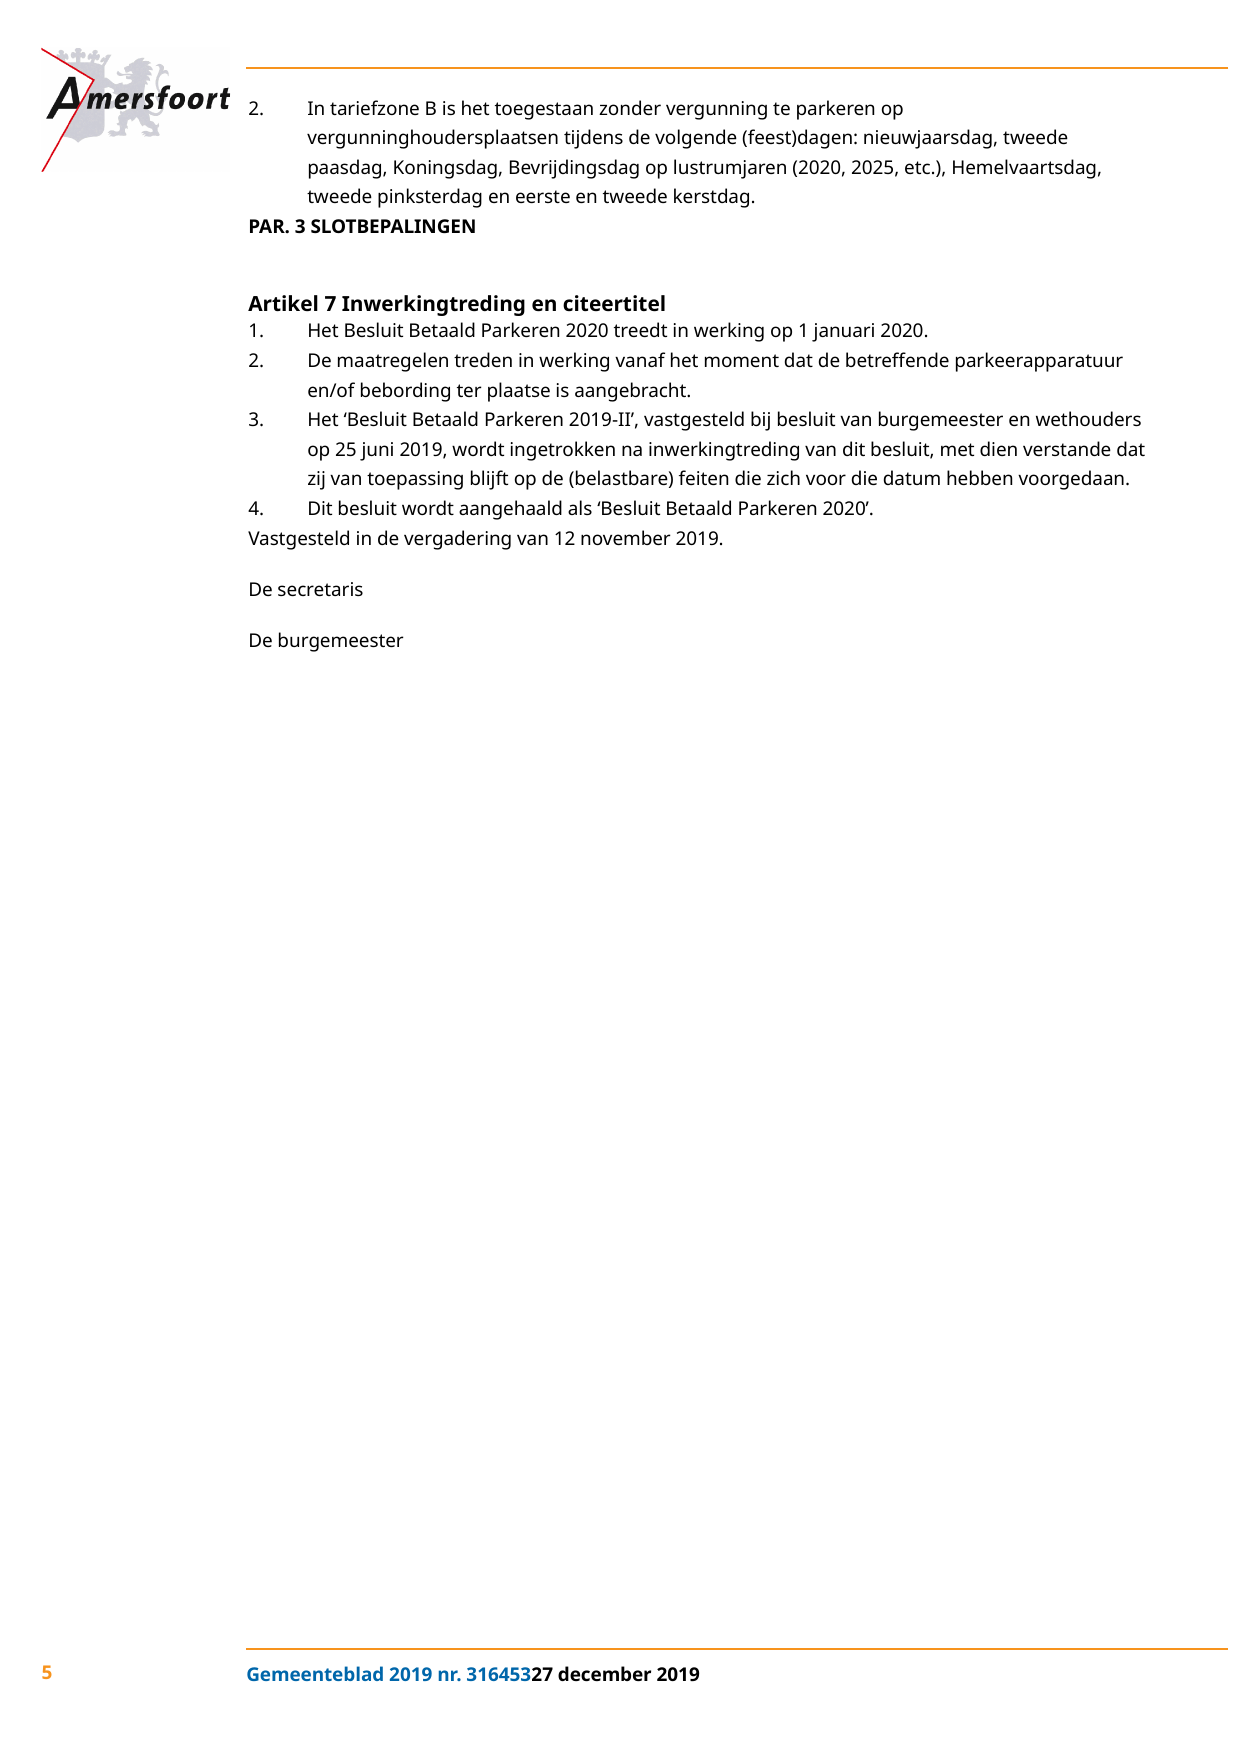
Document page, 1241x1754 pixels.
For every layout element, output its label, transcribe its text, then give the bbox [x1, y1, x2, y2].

list In tariefzone B is het toegestaan zonder vergunning te parkeren op vergunninghoudersplaatsen tijdens de volgende (feest)dagen: nieuwjaarsdag, tweede paasdag, Koningsdag, Bevrijdingsdag op lustrumjaren (2020, 2025, etc.), Hemelvaartsdag, tweede pinksterdag en eerste en tweede kerstdag. [248, 95, 1152, 209]
text De burgemeester [248, 628, 1152, 653]
text Vastgesteld in de vergadering van 12 november 2019. [248, 525, 1152, 551]
text De secretaris [248, 576, 1152, 602]
text Artikel 7 Inwerkingtreding en citeertitel [248, 289, 1152, 318]
list Het Besluit Betaald Parkeren 2020 treedt in werking op 1 januari 2020. [248, 318, 1152, 343]
text PAR. 3 SLOTBEPALINGEN [248, 213, 1152, 239]
list Dit besluit wordt aangehaald als ‘Besluit Betaald Parkeren 2020’. [248, 495, 1152, 521]
list Het ‘Besluit Betaald Parkeren 2019-II’, vastgesteld bij besluit van burgemeester en wethouders op 25 juni 2019, wordt ingetrokken na inwerkingtreding van dit besluit, met dien verstande dat zij van toepassing blijft op de (belastbare) feiten die zich voor die datum hebben voorgedaan. [248, 406, 1152, 491]
picture [41, 47, 231, 172]
list De maatregelen treden in werking vanaf het moment dat de betreffende parkeerapparatuur en/of bebording ter plaatse is aangebracht. [248, 347, 1152, 403]
